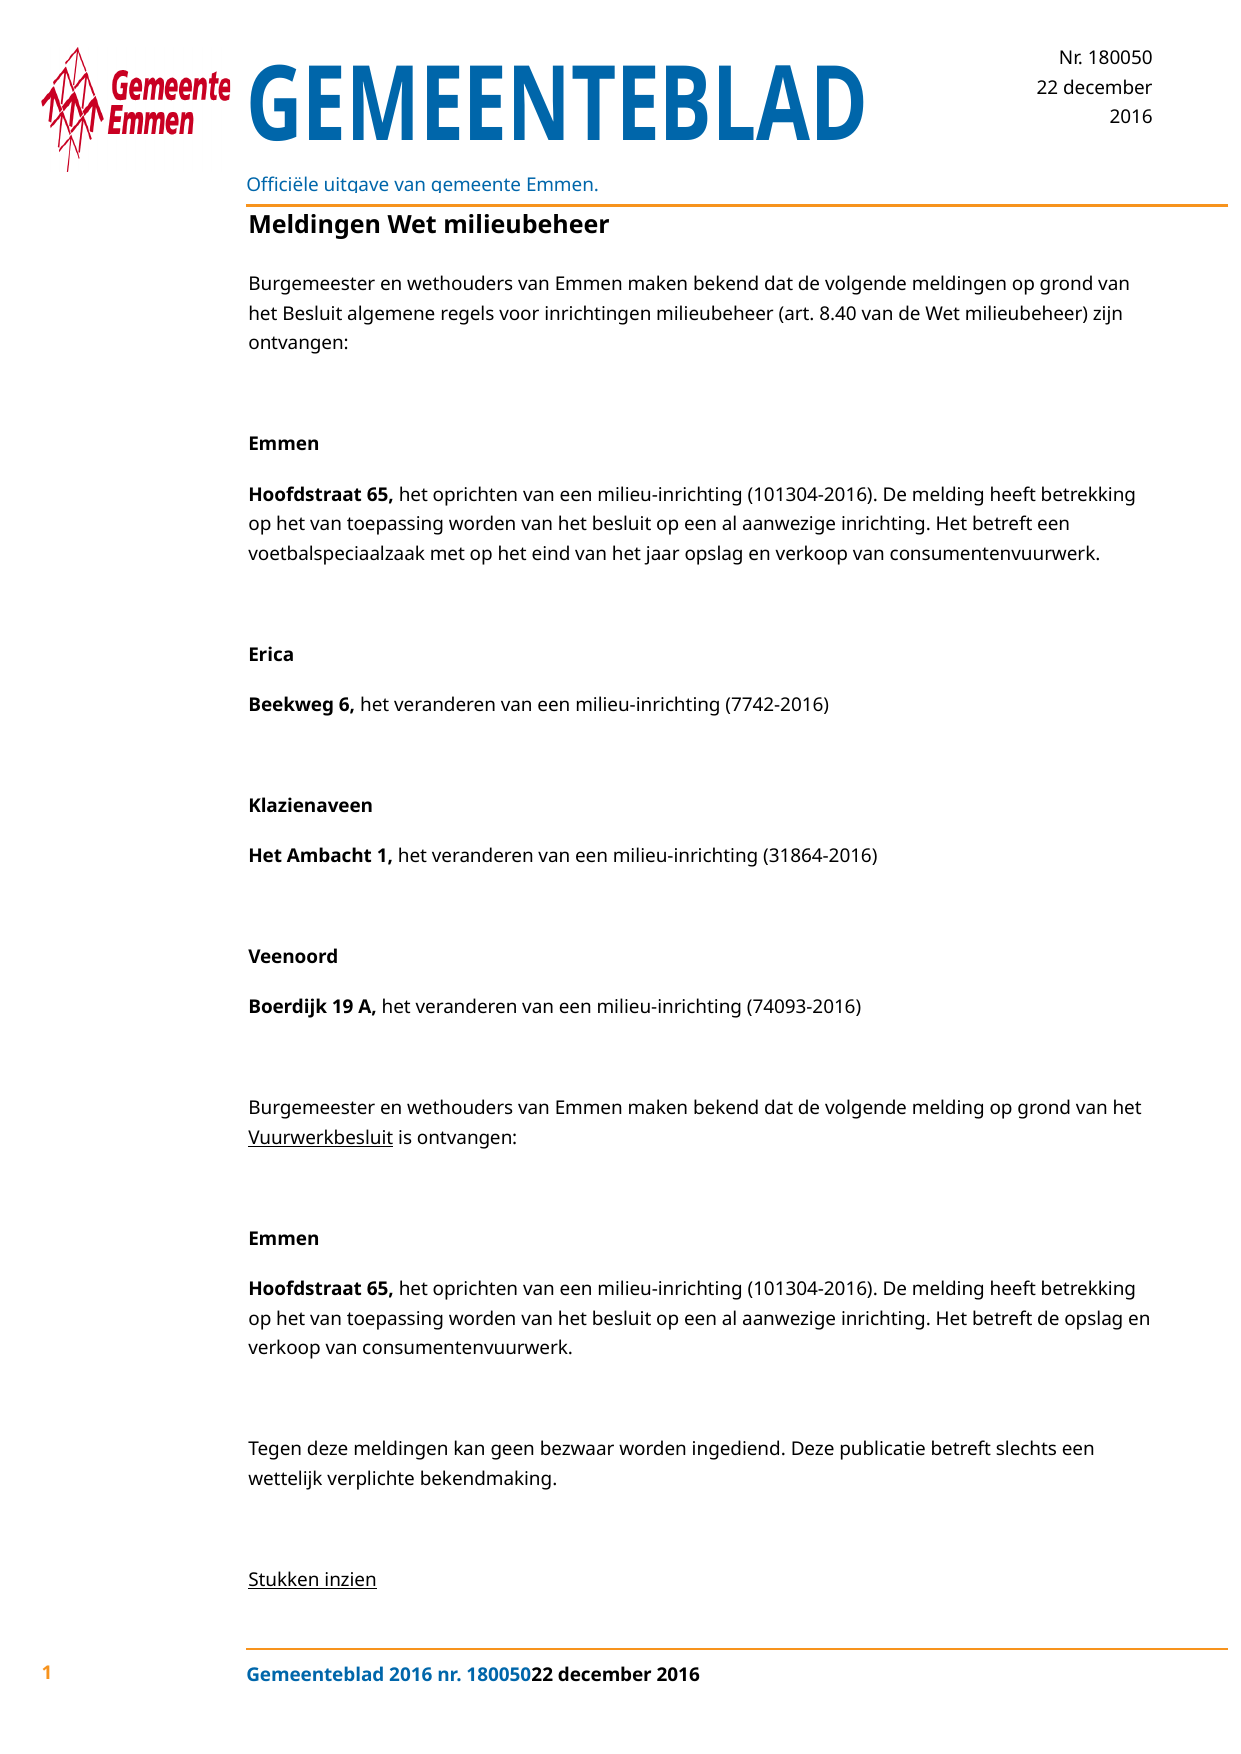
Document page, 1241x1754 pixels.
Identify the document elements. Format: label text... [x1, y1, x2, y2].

text Burgemeester en wethouders van Emmen maken bekend dat de volgende melding op grond van het Vuurwerkbesluit is ontvan­gen: [248, 1094, 1152, 1150]
text Burgemeester en wethouders van Emmen maken bekend dat de volgende meldingen op grond van het Besluit algemene regels voor inrichtingen milieubeheer (art. 8.40 van de Wet milieubeheer) zijn ontvangen: [248, 270, 1152, 355]
text Hoofdstraat 65, het oprichten van een milieu-inrichting (101304-2016). De melding heeft betrekking op het van toepassing worden van het besluit op een al aanwezige inrichting. Het betreft de opslag en verkoop van consumentenvuurwerk. [248, 1275, 1152, 1360]
text Veenoord [248, 943, 1152, 969]
text Klazienaveen [248, 792, 1152, 818]
picture [41, 47, 231, 172]
text Boerdijk 19 A, het veranderen van een milieu-inrichting (74093-2016) [248, 994, 1152, 1019]
text Stukken inzien [248, 1566, 1152, 1591]
text Tegen deze meldingen kan geen bezwaar worden ingediend. Deze publicatie betreft slechts een wettelijk verplichte bekendmaking. [248, 1435, 1152, 1491]
text Het Ambacht 1, het veranderen van een milieu-inrichting (31864-2016) [248, 842, 1152, 868]
text Hoofdstraat 65, het oprichten van een milieu-inrichting (101304-2016). De melding heeft betrekking op het van toepassing worden van het besluit op een al aanwezige inrichting. Het betreft een voetbalspeciaalzaak met op het eind van het jaar opslag en verkoop van consumentenvuurwerk. [248, 481, 1152, 566]
text Erica [248, 641, 1152, 666]
text Meldingen Wet milieubeheer [248, 207, 1152, 241]
text Emmen [248, 1225, 1152, 1251]
text Beekweg 6, het veranderen van een milieu-inrichting (7742-2016) [248, 691, 1152, 717]
text Emmen [248, 430, 1152, 456]
